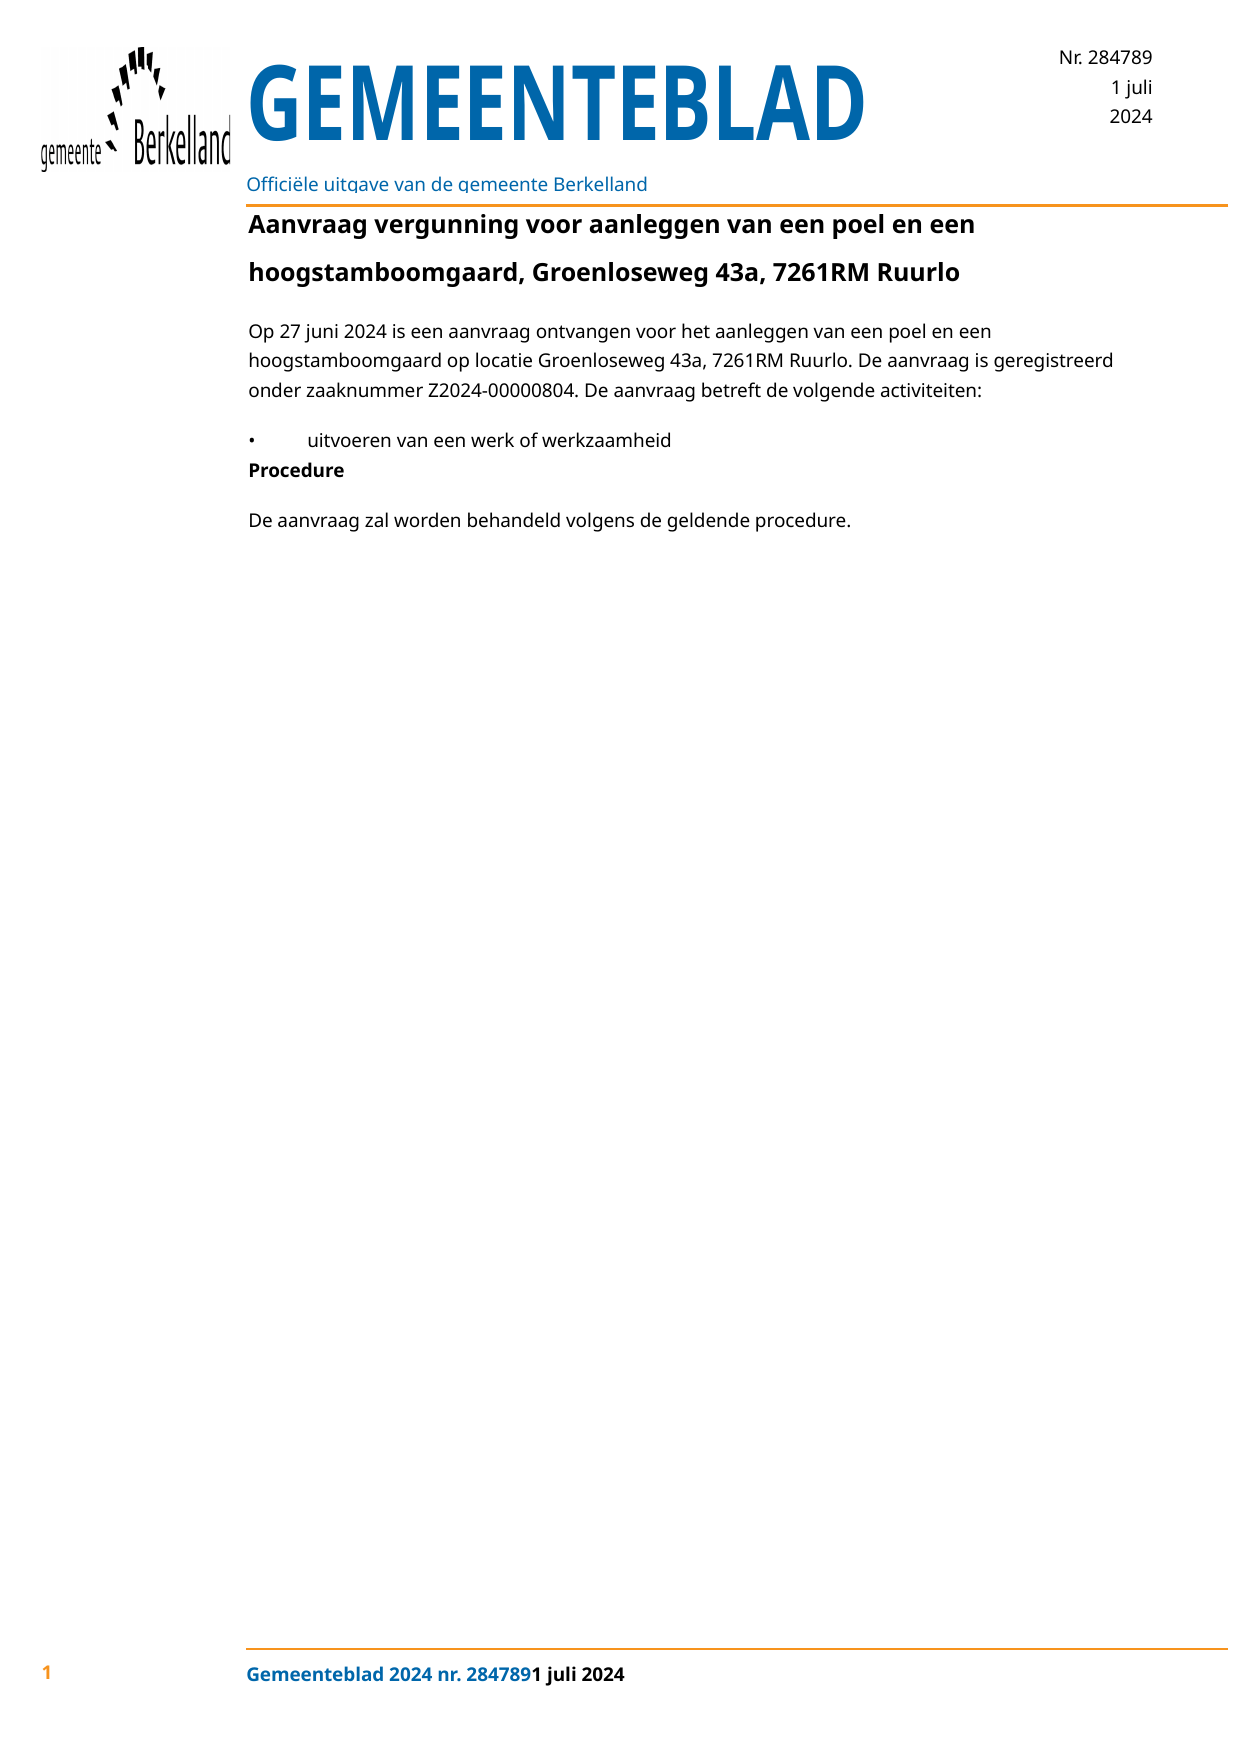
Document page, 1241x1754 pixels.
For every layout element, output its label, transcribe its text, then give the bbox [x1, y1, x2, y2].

text Procedure [248, 457, 1152, 483]
picture [41, 47, 231, 172]
list uitvoeren van een werk of werkzaamheid [248, 427, 1152, 453]
text Aanvraag vergunning voor aanleggen van een poel en een hoogstamboomgaard, Groenloseweg 43a, 7261RM Ruurlo [248, 207, 1152, 288]
text De aanvraag zal worden behandeld volgens de geldende procedure. [248, 507, 1152, 533]
text Op 27 juni 2024 is een aanvraag ontvangen voor het aanleggen van een poel en een hoogstamboomgaard op locatie Groenloseweg 43a, 7261RM Ruurlo. De aanvraag is geregistreerd onder zaaknummer Z2024-00000804. De aanvraag betreft de volgende activiteiten: [248, 318, 1152, 403]
